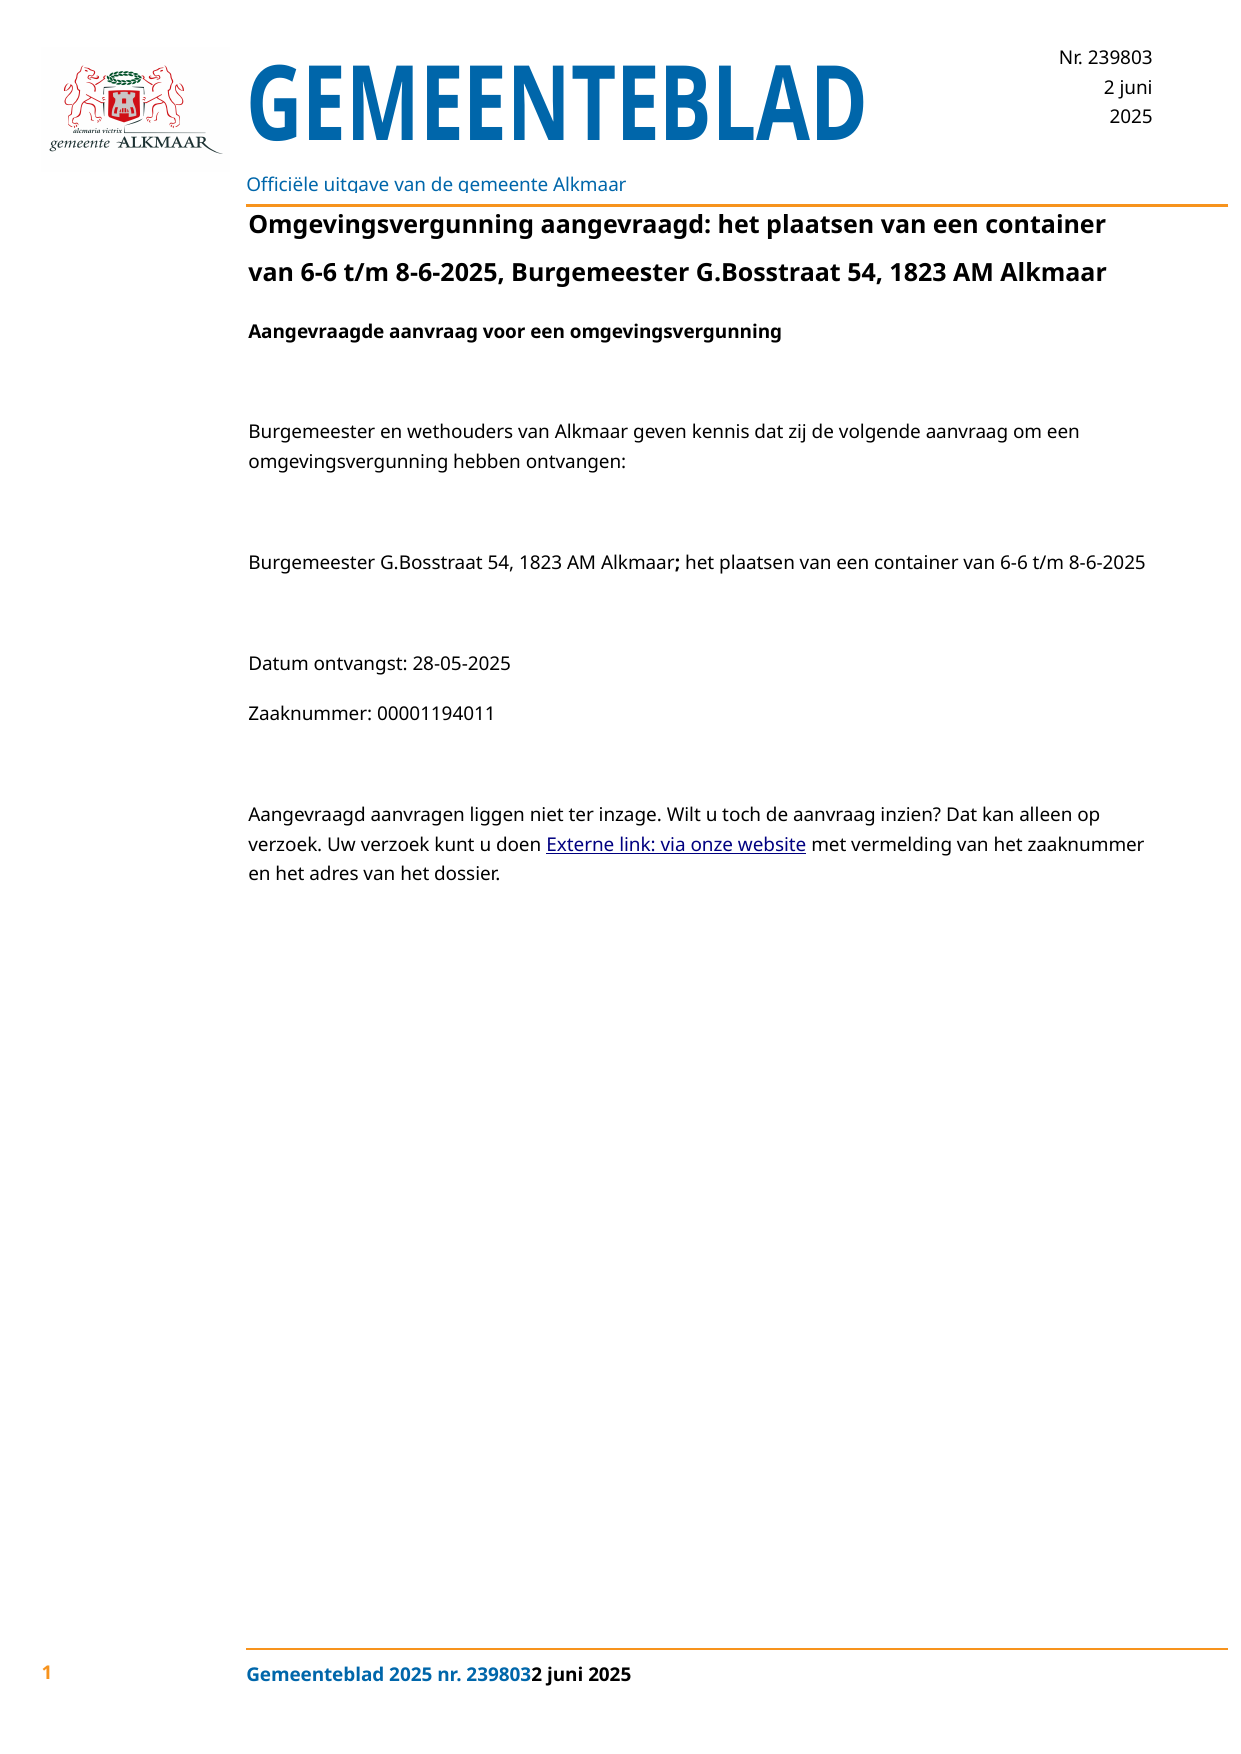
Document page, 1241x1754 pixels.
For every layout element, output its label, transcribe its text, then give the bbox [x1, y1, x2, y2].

text Omgevingsvergunning aangevraagd: het plaatsen van een container van 6-6 t/m 8-6-2025, Burgemeester G.Bosstraat 54, 1823 AM Alkmaar [248, 207, 1152, 288]
text Aangevraagde aanvraag voor een omgevingsvergunning [248, 318, 1152, 344]
text Aangevraagd aanvragen liggen niet ter inzage. Wilt u toch de aanvraag inzien? Dat kan alleen op verzoek. Uw verzoek kunt u doen Externe link: via onze website met vermelding van het zaaknummer en het adres van het dossier. [248, 801, 1152, 886]
text Burgemeester G.Bosstraat 54, 1823 AM Alkmaar; het plaatsen van een container van 6-6 t/m 8-6-2025 [248, 549, 1152, 575]
text Datum ontvangst: 28-05-2025 [248, 650, 1152, 676]
text Zaaknummer: 00001194011 [248, 700, 1152, 726]
picture [41, 47, 231, 172]
text Burgemeester en wethouders van Alkmaar geven kennis dat zij de volgende aanvraag om een omgevingsvergunning hebben ontvangen: [248, 419, 1152, 474]
